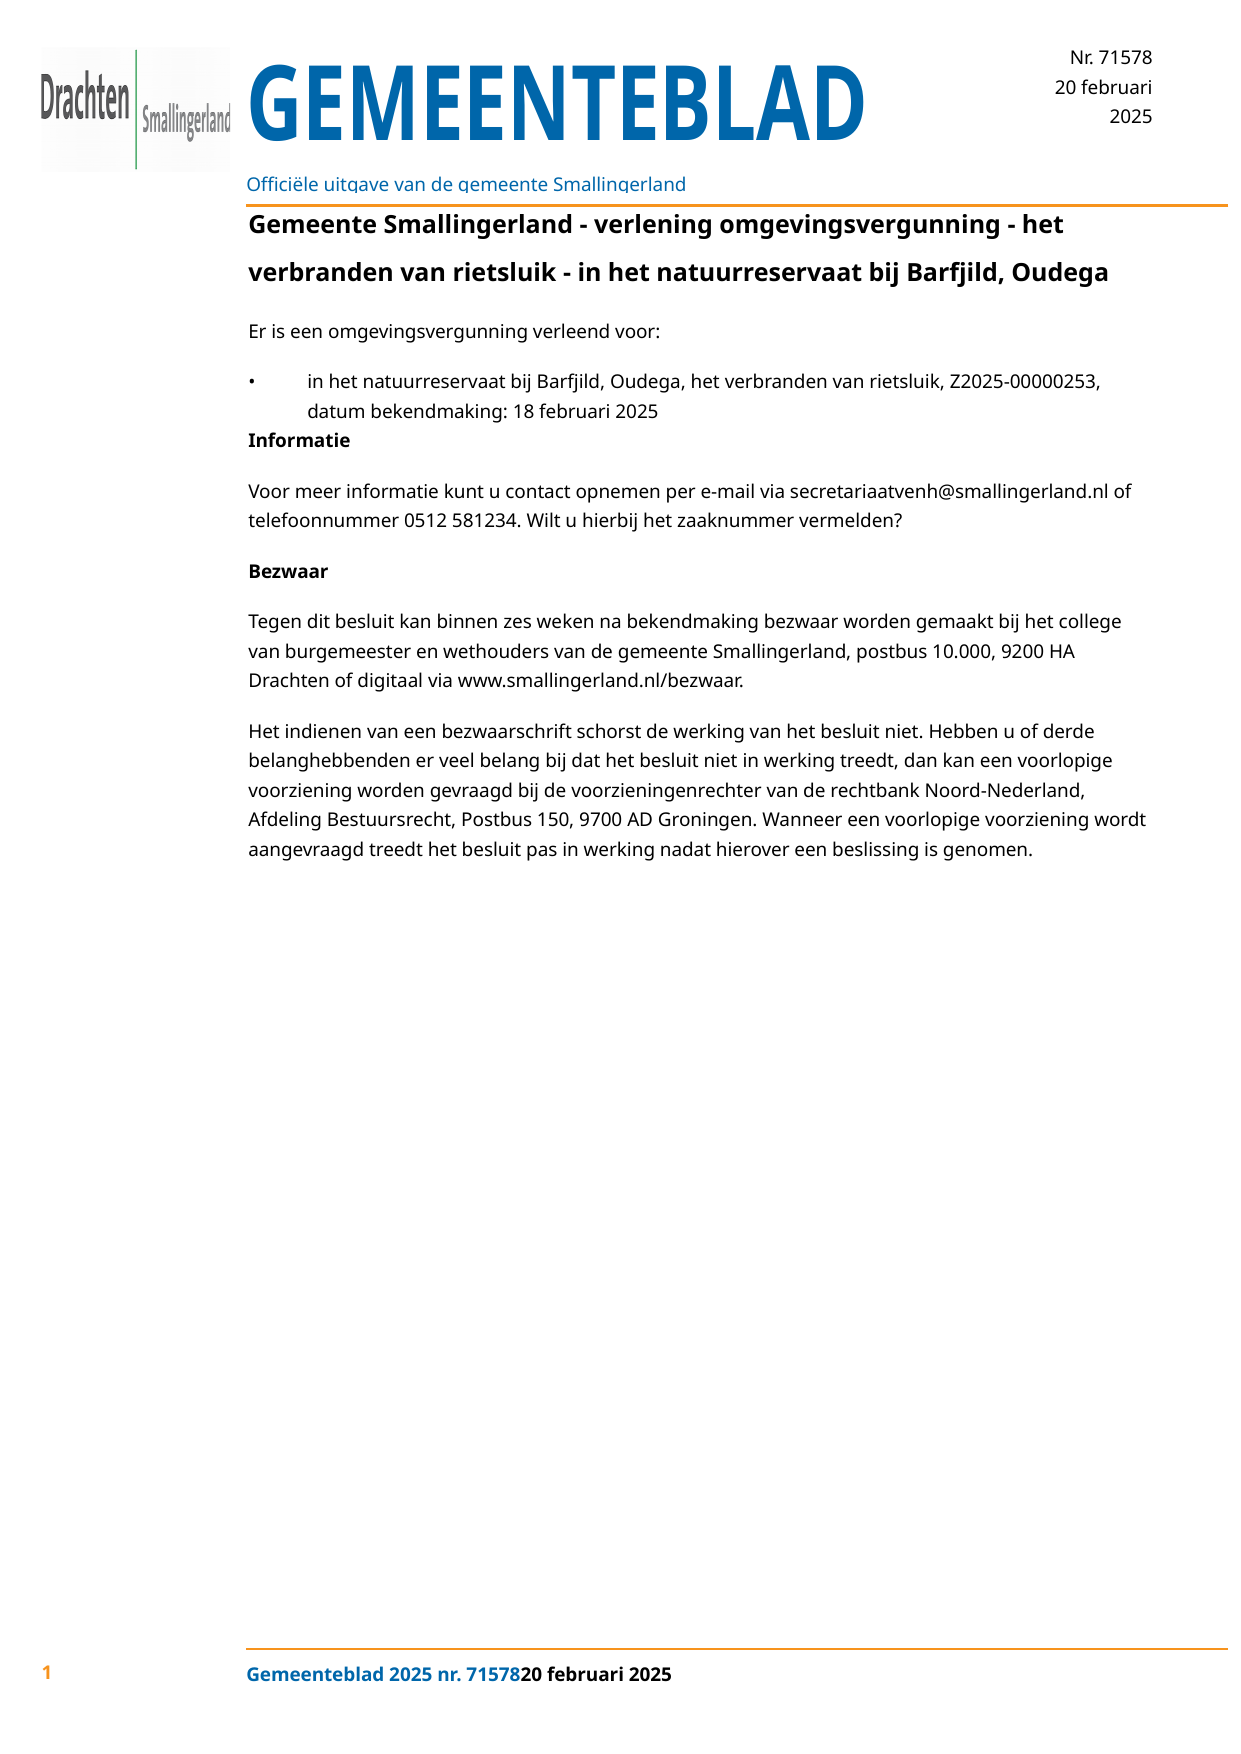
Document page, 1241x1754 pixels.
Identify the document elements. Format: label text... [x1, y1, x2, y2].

text Gemeente Smallingerland - verlening omgevingsvergunning - het verbranden van rietsluik - in het natuurreservaat bij Barfjild, Oudega [248, 207, 1152, 288]
text Er is een omgevingsvergunning verleend voor: [248, 318, 1152, 344]
text Voor meer informatie kunt u contact opnemen per e-mail via secretariaatvenh@smallingerland.nl of telefoonnummer 0512 581234. Wilt u hierbij het zaaknummer vermelden? [248, 478, 1152, 533]
text Bezwaar [248, 558, 1152, 584]
text Tegen dit besluit kan binnen zes weken na bekendmaking bezwaar worden gemaakt bij het college van burgemeester en wethouders van de gemeente Smallingerland, postbus 10.000, 9200 HA Drachten of digitaal via www.smallingerland.nl/bezwaar. [248, 608, 1152, 693]
text Het indienen van een bezwaarschrift schorst de werking van het besluit niet. Hebben u of derde belanghebbenden er veel belang bij dat het besluit niet in werking treedt, dan kan een voorlopige voorziening worden gevraagd bij de voorzieningenrechter van de rechtbank Noord-Nederland, Afdeling Bestuursrecht, Postbus 150, 9700 AD Groningen. Wanneer een voorlopige voorziening wordt aangevraagd treedt het besluit pas in werking nadat hierover een beslissing is genomen. [248, 718, 1152, 862]
picture [41, 47, 231, 172]
list in het natuurreservaat bij Barfjild, Oudega, het verbranden van rietsluik, Z2025-00000253, datum bekendmaking: 18 februari 2025 [248, 368, 1152, 424]
text Informatie [248, 427, 1152, 453]
